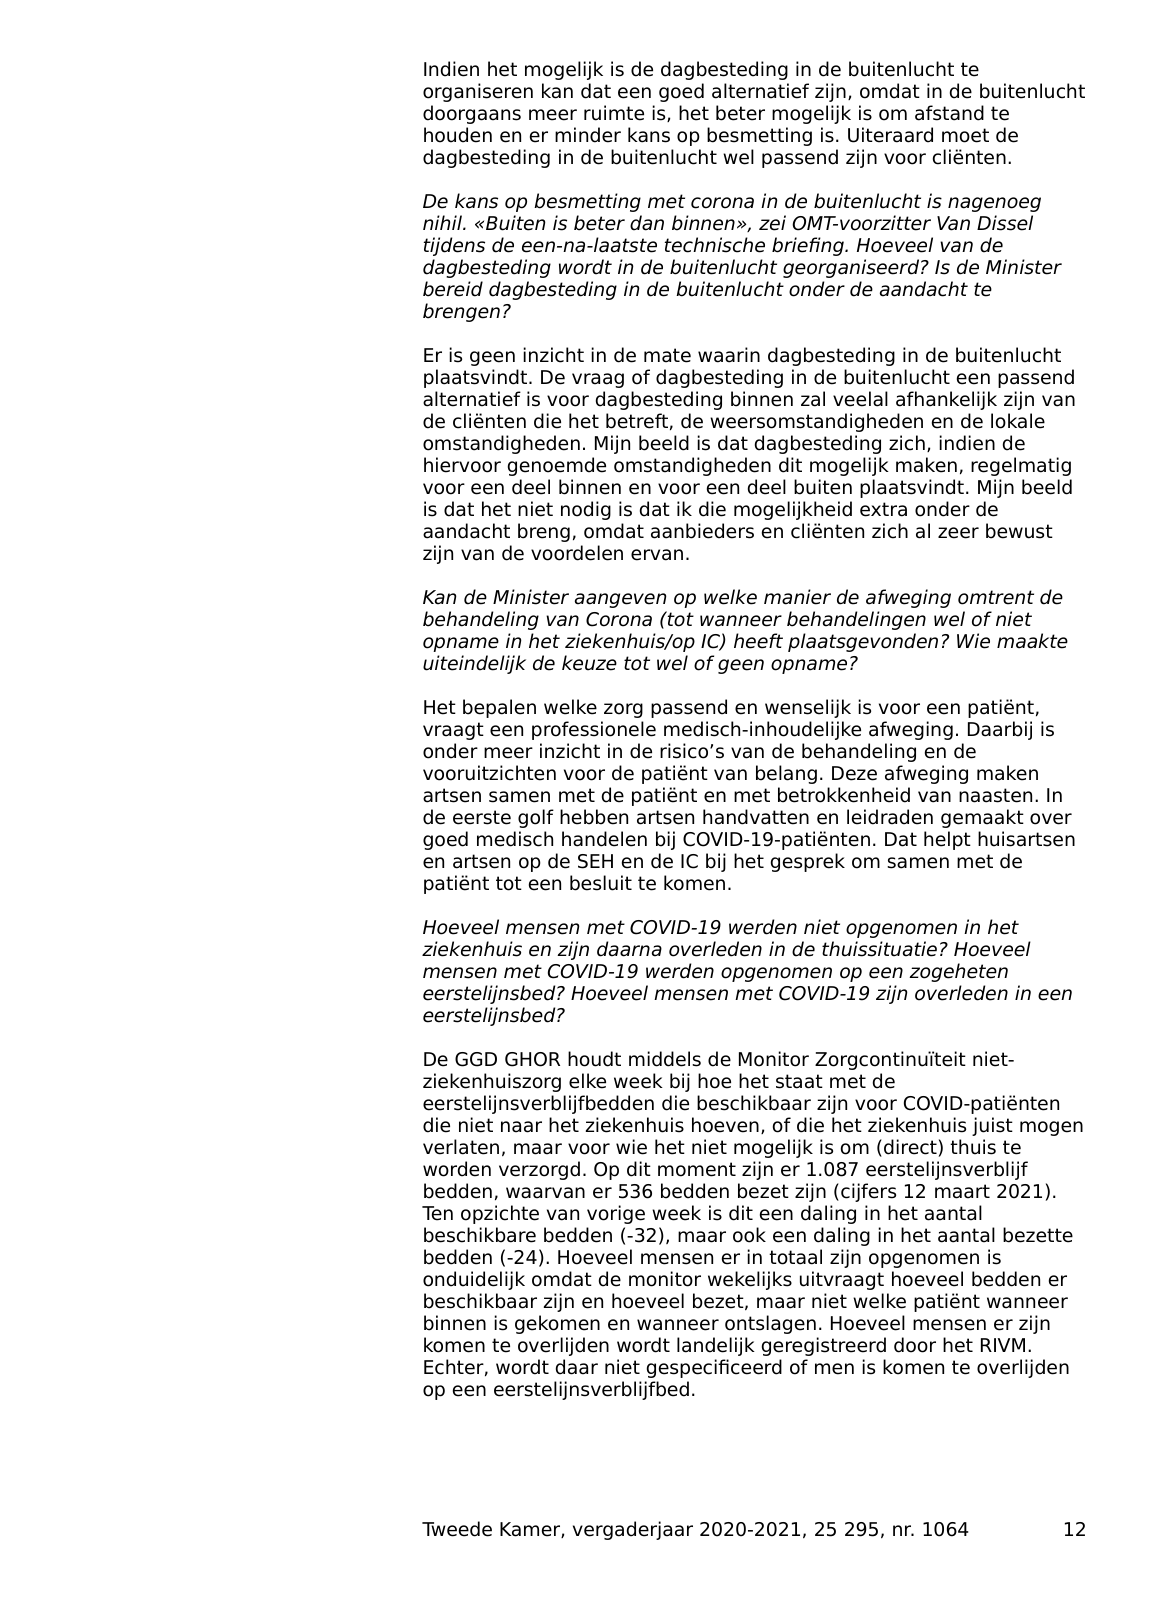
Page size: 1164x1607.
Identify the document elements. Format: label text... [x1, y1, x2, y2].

text Het bepalen welke zorg passend en wenselijk is voor een patiënt, vraagt een professionele medisch-inhoudelijke afweging. Daarbij is onder meer inzicht in de risico’s van de behandeling en de vooruitzichten voor de patiënt van belang. Deze afweging maken artsen samen met de patiënt en met betrokkenheid van naasten. In de eerste golf hebben artsen handvatten en leidraden gemaakt over goed medisch handelen bij COVID-19-patiënten. Dat helpt huisartsen en artsen op de SEH en de IC bij het gesprek om samen met de patiënt tot een besluit te komen. [422, 697, 1087, 895]
text Er is geen inzicht in de mate waarin dagbesteding in de buitenlucht plaatsvindt. De vraag of dagbesteding in de buitenlucht een passend alternatief is voor dagbesteding binnen zal veelal afhankelijk zijn van de cliënten die het betreft, de weersomstandigheden en de lokale omstandigheden. Mijn beeld is dat dagbesteding zich, indien de hiervoor genoemde omstandigheden dit mogelijk maken, regelmatig voor een deel binnen en voor een deel buiten plaatsvindt. Mijn beeld is dat het niet nodig is dat ik die mogelijkheid extra onder de aandacht breng, omdat aanbieders en cliënten zich al zeer bewust zijn van de voordelen ervan. [422, 345, 1087, 565]
text Kan de Minister aangeven op welke manier de afweging omtrent de behandeling van Corona (tot wanneer behandelingen wel of niet opname in het ziekenhuis/op IC) heeft plaatsgevonden? Wie maakte uiteindelijk de keuze tot wel of geen opname? [422, 587, 1087, 675]
text De GGD GHOR houdt middels de Monitor Zorgcontinuïteit niet-ziekenhuiszorg elke week bij hoe het staat met de eerstelijnsverblijfbedden die beschikbaar zijn voor COVID-patiënten die niet naar het ziekenhuis hoeven, of die het ziekenhuis juist mogen verlaten, maar voor wie het niet mogelijk is om (direct) thuis te worden verzorgd. Op dit moment zijn er 1.087 eerstelijnsverblijf bedden, waarvan er 536 bedden bezet zijn (cijfers 12 maart 2021). Ten opzichte van vorige week is dit een daling in het aantal beschikbare bedden (-32), maar ook een daling in het aantal bezette bedden (-24). Hoeveel mensen er in totaal zijn opgenomen is onduidelijk omdat de monitor wekelijks uitvraagt hoeveel bedden er beschikbaar zijn en hoeveel bezet, maar niet welke patiënt wanneer binnen is gekomen en wanneer ontslagen. Hoeveel mensen er zijn komen te overlijden wordt landelijk geregistreerd door het RIVM. Echter, wordt daar niet gespecificeerd of men is komen te overlijden op een eerstelijnsverblijfbed. [422, 1049, 1087, 1401]
text De kans op besmetting met corona in de buitenlucht is nagenoeg nihil. «Buiten is beter dan binnen», zei OMT-voorzitter Van Dissel tijdens de een-na-laatste technische briefing. Hoeveel van de dagbesteding wordt in de buitenlucht georganiseerd? Is de Minister bereid dagbesteding in de buitenlucht onder de aandacht te brengen? [422, 191, 1087, 323]
text Hoeveel mensen met COVID-19 werden niet opgenomen in het ziekenhuis en zijn daarna overleden in de thuissituatie? Hoeveel mensen met COVID-19 werden opgenomen op een zogeheten eerstelijnsbed? Hoeveel mensen met COVID-19 zijn overleden in een eerstelijnsbed? [422, 917, 1087, 1027]
text Indien het mogelijk is de dagbesteding in de buitenlucht te organiseren kan dat een goed alternatief zijn, omdat in de buitenlucht doorgaans meer ruimte is, het beter mogelijk is om afstand te houden en er minder kans op besmetting is. Uiteraard moet de dagbesteding in de buitenlucht wel passend zijn voor cliënten. [422, 59, 1087, 169]
